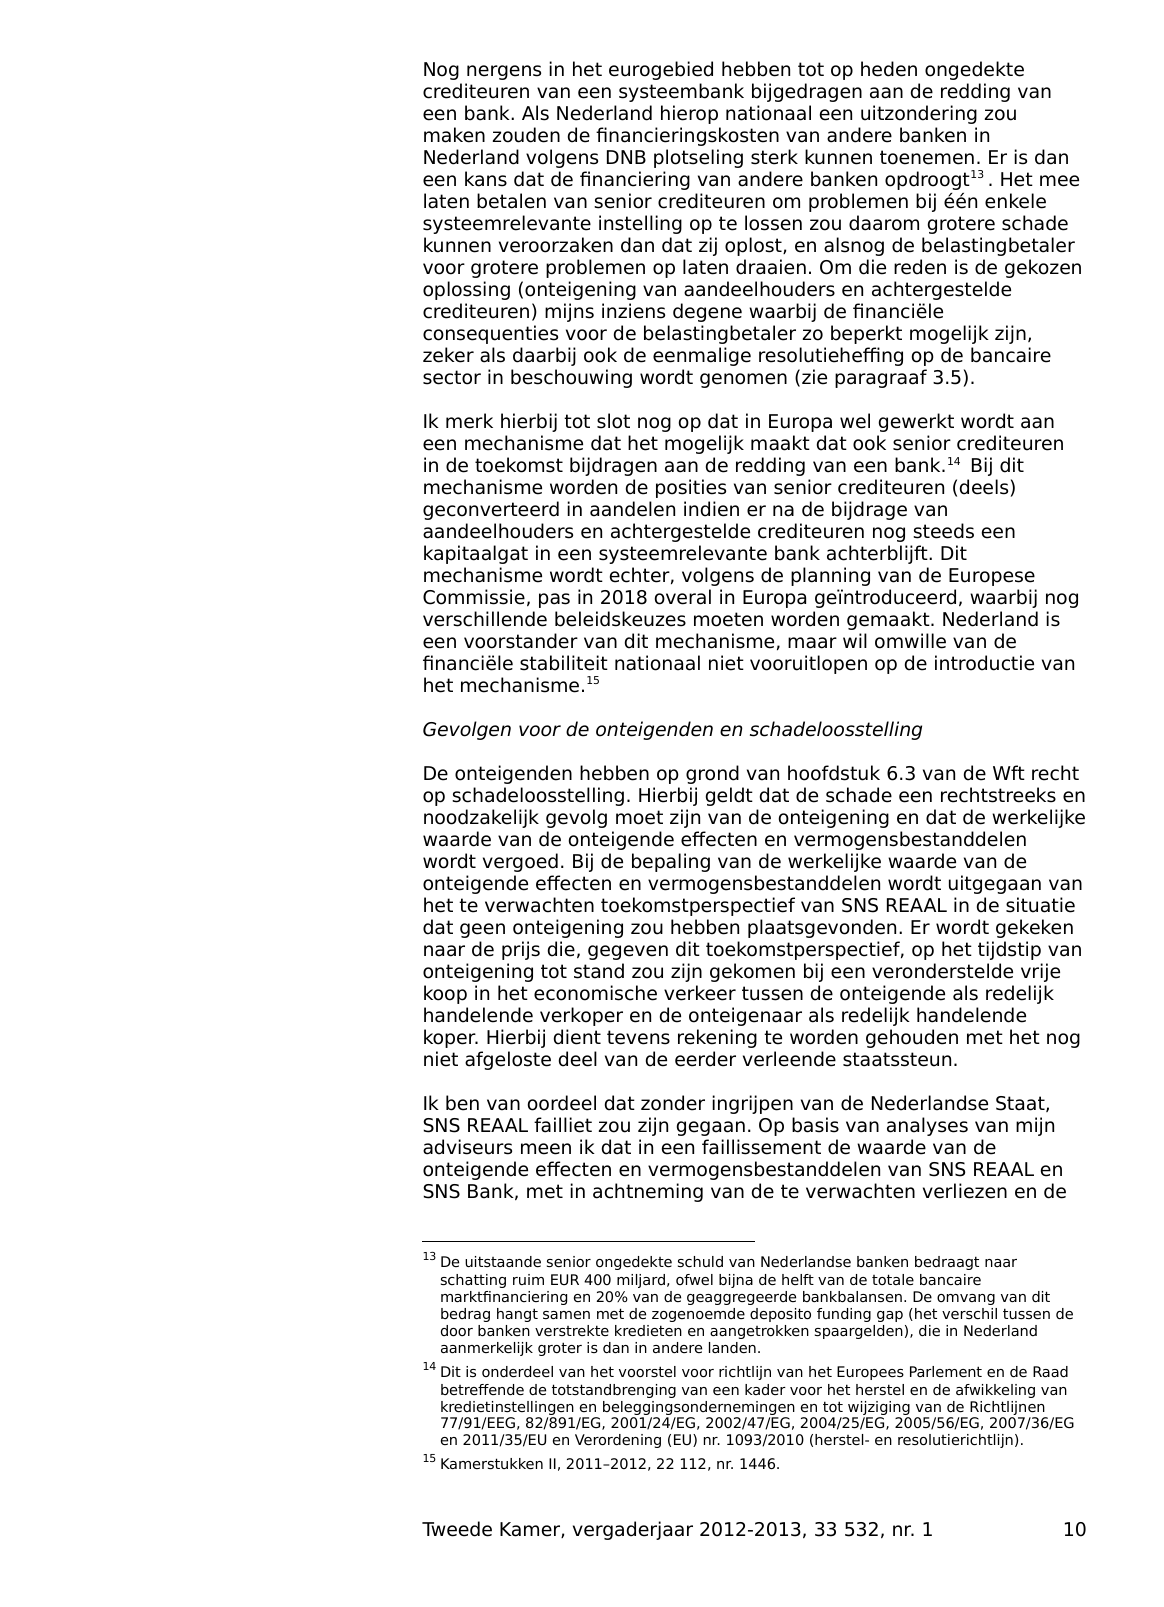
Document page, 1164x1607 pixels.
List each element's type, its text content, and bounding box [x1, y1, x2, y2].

subtitle Gevolgen voor de onteigenden en schadeloosstelling [422, 719, 1087, 741]
text Ik ben van oordeel dat zonder ingrijpen van de Nederlandse Staat, SNS REAAL failliet zou zijn gegaan. Op basis van analyses van mijn adviseurs meen ik dat in een faillissement de waarde van de onteigende effecten en vermogensbestanddelen van SNS REAAL en SNS Bank, met in achtneming van de te verwachten verliezen en de [422, 1093, 1087, 1203]
text Kamerstukken II, 2011–2012, 22 112, nr. 1446. [422, 1452, 1087, 1474]
text Nog nergens in het eurogebied hebben tot op heden ongedekte crediteuren van een systeembank bijgedragen aan de redding van een bank. Als Nederland hierop nationaal een uitzondering zou maken zouden de financieringskosten van andere banken in Nederland volgens DNB plotseling sterk kunnen toenemen. Er is dan een kans dat de financiering van andere banken opdroogt. Het mee laten betalen van senior crediteuren om problemen bij één enkele systeemrelevante instelling op te lossen zou daarom grotere schade kunnen veroorzaken dan dat zij oplost, en alsnog de belastingbetaler voor grotere problemen op laten draaien. Om die reden is de gekozen oplossing (onteigening van aandeelhouders en achtergestelde crediteuren) mijns inziens degene waarbij de financiële consequenties voor de belastingbetaler zo beperkt mogelijk zijn, zeker als daarbij ook de eenmalige resolutieheffing op de bancaire sector in beschouwing wordt genomen (zie paragraaf 3.5). [422, 59, 1087, 389]
text De uitstaande senior ongedekte schuld van Nederlandse banken bedraagt naar schatting ruim EUR 400 miljard, ofwel bijna de helft van de totale bancaire marktfinanciering en 20% van de geaggregeerde bankbalansen. De omvang van dit bedrag hangt samen met de zogenoemde deposito funding gap (het verschil tussen de door banken verstrekte kredieten en aangetrokken spaargelden), die in Nederland aanmerkelijk groter is dan in andere landen. [422, 1250, 1087, 1357]
text Dit is onderdeel van het voorstel voor richtlijn van het Europees Parlement en de Raad betreffende de totstandbrenging van een kader voor het herstel en de afwikkeling van kredietinstellingen en beleggingsondernemingen en tot wijziging van de Richtlijnen 77/91/EEG, 82/891/EG, 2001/24/EG, 2002/47/EG, 2004/25/EG, 2005/56/EG, 2007/36/EG en 2011/35/EU en Verordening (EU) nr. 1093/2010 (herstel- en resolutierichtlijn). [422, 1360, 1087, 1449]
text Ik merk hierbij tot slot nog op dat in Europa wel gewerkt wordt aan een mechanisme dat het mogelijk maakt dat ook senior crediteuren in de toekomst bijdragen aan de redding van een bank. Bij dit mechanisme worden de posities van senior crediteuren (deels) geconverteerd in aandelen indien er na de bijdrage van aandeelhouders en achtergestelde crediteuren nog steeds een kapitaalgat in een systeemrelevante bank achterblijft. Dit mechanisme wordt echter, volgens de planning van de Europese Commissie, pas in 2018 overal in Europa geïntroduceerd, waarbij nog verschillende beleidskeuzes moeten worden gemaakt. Nederland is een voorstander van dit mechanisme, maar wil omwille van de financiële stabiliteit nationaal niet vooruitlopen op de introductie van het mechanisme. [422, 411, 1087, 697]
text De onteigenden hebben op grond van hoofdstuk 6.3 van de Wft recht op schadeloosstelling. Hierbij geldt dat de schade een rechtstreeks en noodzakelijk gevolg moet zijn van de onteigening en dat de werkelijke waarde van de onteigende effecten en vermogensbestanddelen wordt vergoed. Bij de bepaling van de werkelijke waarde van de onteigende effecten en vermogensbestanddelen wordt uitgegaan van het te verwachten toekomstperspectief van SNS REAAL in de situatie dat geen onteigening zou hebben plaatsgevonden. Er wordt gekeken naar de prijs die, gegeven dit toekomstperspectief, op het tijdstip van onteigening tot stand zou zijn gekomen bij een veronderstelde vrije koop in het economische verkeer tussen de onteigende als redelijk handelende verkoper en de onteigenaar als redelijk handelende koper. Hierbij dient tevens rekening te worden gehouden met het nog niet afgeloste deel van de eerder verleende staatssteun. [422, 763, 1087, 1071]
